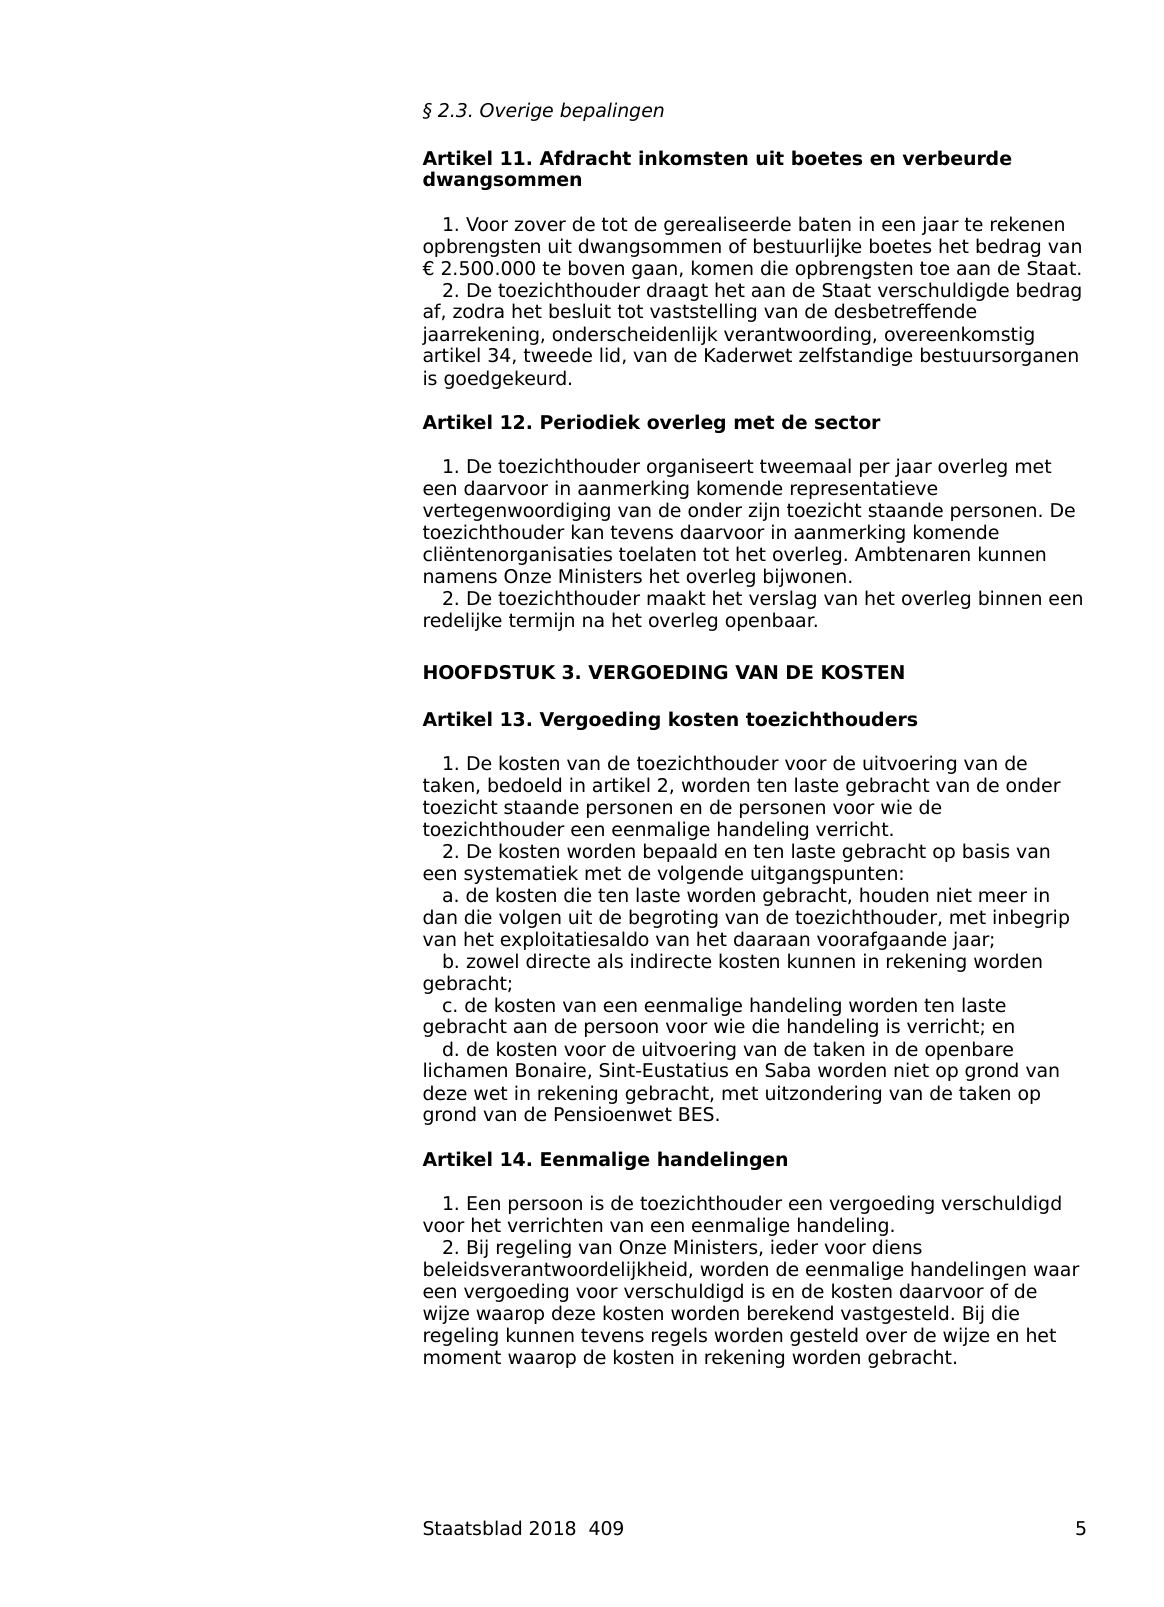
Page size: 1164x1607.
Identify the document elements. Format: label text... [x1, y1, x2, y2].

text c. de kosten van een eenmalige handeling worden ten laste gebracht aan de persoon voor wie die handeling is verricht; en [422, 994, 1087, 1038]
subtitle Artikel 14. Eenmalige handelingen [422, 1148, 1087, 1171]
text d. de kosten voor de uitvoering van de taken in de openbare lichamen Bonaire, Sint-Eustatius en Saba worden niet op grond van deze wet in rekening gebracht, met uitzondering van de taken op grond van de Pensioenwet BES. [422, 1038, 1087, 1126]
subtitle Artikel 12. Periodiek overleg met de sector [422, 412, 1087, 433]
text a. de kosten die ten laste worden gebracht, houden niet meer in dan die volgen uit de begroting van de toezichthouder, met inbegrip van het exploitatiesaldo van het daaraan voorafgaande jaar; [422, 884, 1087, 951]
text 1. De toezichthouder organiseert tweemaal per jaar overleg met een daarvoor in aanmerking komende representatieve vertegenwoordiging van de onder zijn toezicht staande personen. De toezichthouder kan tevens daarvoor in aanmerking komende cliëntenorganisaties toelaten tot het overleg. Ambtenaren kunnen namens Onze Ministers het overleg bijwonen. [422, 456, 1087, 588]
subtitle Artikel 13. Vergoeding kosten toezichthouders [422, 708, 1087, 731]
text 2. De kosten worden bepaald en ten laste gebracht op basis van een systematiek met de volgende uitgangspunten: [422, 841, 1087, 884]
text 1. De kosten van de toezichthouder voor de uitvoering van de taken, bedoeld in artikel 2, worden ten laste gebracht van de onder toezicht staande personen en de personen voor wie de toezichthouder een eenmalige handeling verricht. [422, 753, 1087, 841]
subtitle § 2.3. Overige bepalingen [422, 100, 1087, 122]
text 1. Voor zover de tot de gerealiseerde baten in een jaar te rekenen opbrengsten uit dwangsommen of bestuurlijke boetes het bedrag van € 2.500.000 te boven gaan, komen die opbrengsten toe aan de Staat. [422, 213, 1087, 279]
text 2. Bij regeling van Onze Ministers, ieder voor diens beleidsverantwoordelijkheid, worden de eenmalige handelingen waar een vergoeding voor verschuldigd is en de kosten daarvoor of de wijze waarop deze kosten worden berekend vastgesteld. Bij die regeling kunnen tevens regels worden gesteld over de wijze en het moment waarop de kosten in rekening worden gebracht. [422, 1237, 1087, 1368]
text 1. Een persoon is de toezichthouder een vergoeding verschuldigd voor het verrichten van een eenmalige handeling. [422, 1193, 1087, 1237]
text 2. De toezichthouder draagt het aan de Staat verschuldigde bedrag af, zodra het besluit tot vaststelling van de desbetreffende jaarrekening, onderscheidenlijk verantwoording, overeenkomstig artikel 34, tweede lid, van de Kaderwet zelfstandige bestuursorganen is goedgekeurd. [422, 279, 1087, 389]
text b. zowel directe als indirecte kosten kunnen in rekening worden gebracht; [422, 951, 1087, 994]
text 2. De toezichthouder maakt het verslag van het overleg binnen een redelijke termijn na het overleg openbaar. [422, 588, 1087, 632]
subtitle HOOFDSTUK 3. VERGOEDING VAN DE KOSTEN [422, 662, 1087, 683]
subtitle Artikel 11. Afdracht inkomsten uit boetes en verbeurde dwangsommen [422, 147, 1087, 191]
